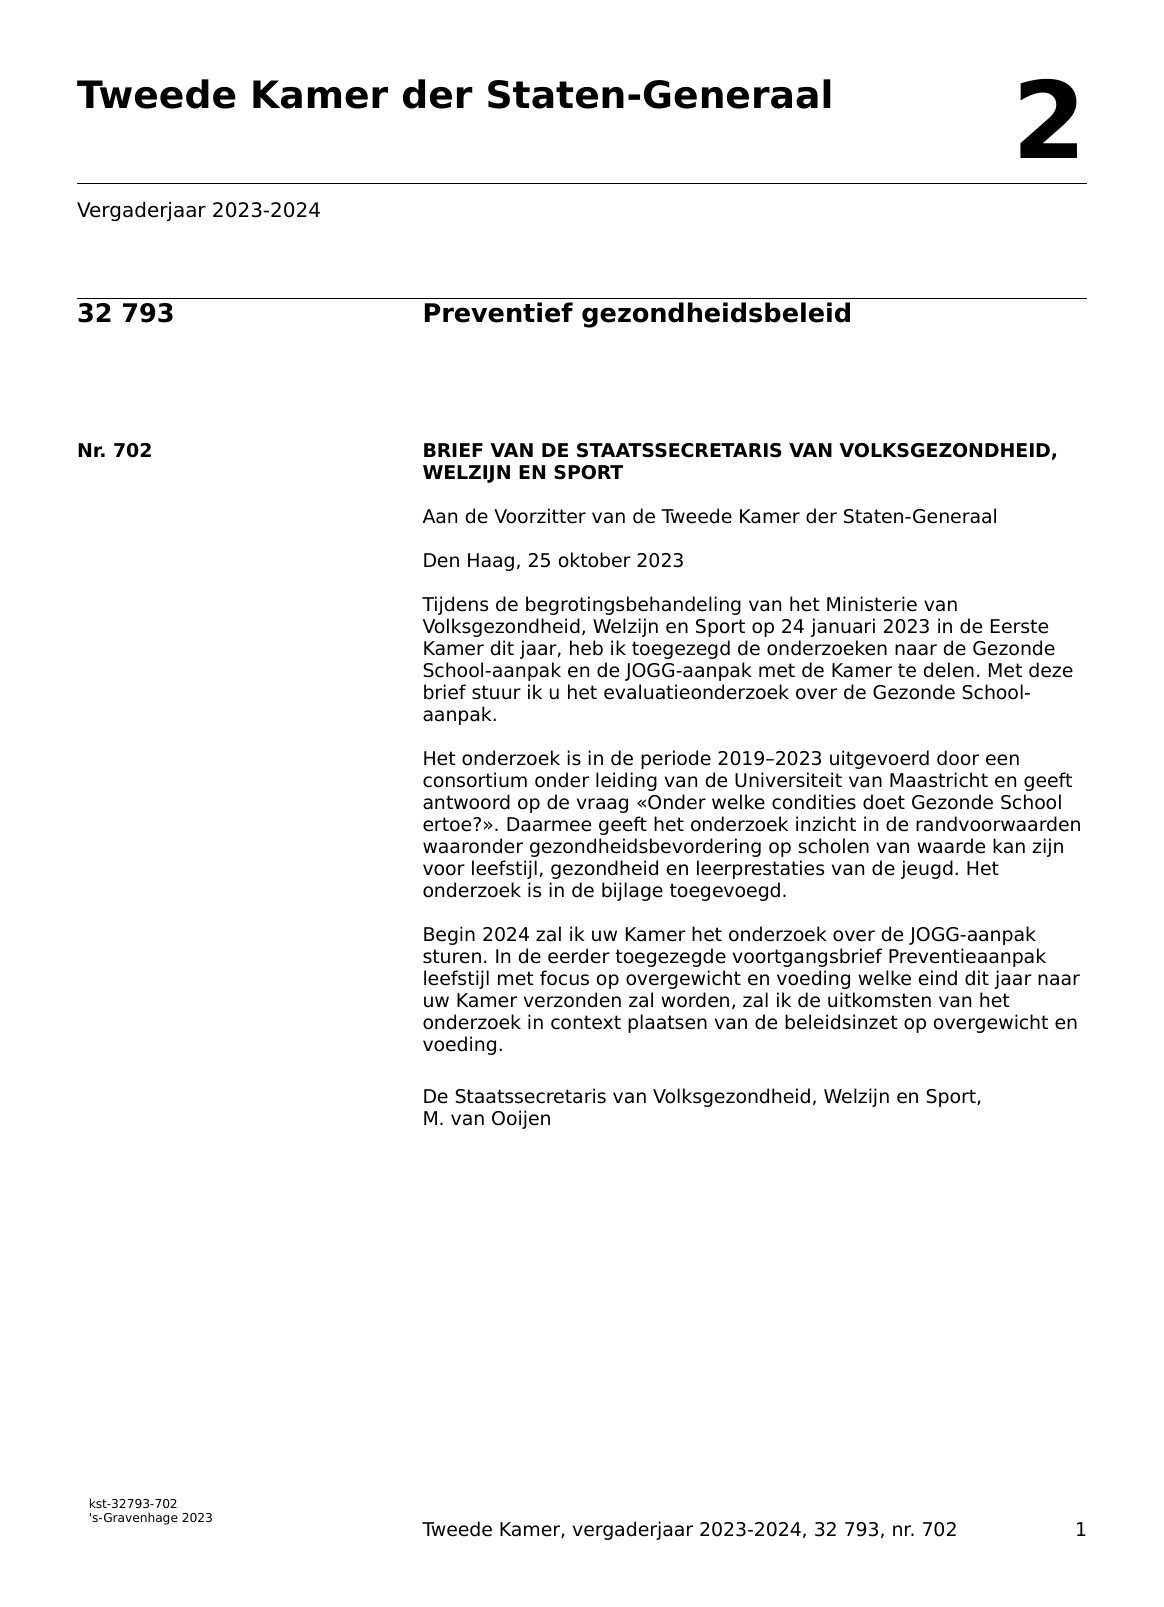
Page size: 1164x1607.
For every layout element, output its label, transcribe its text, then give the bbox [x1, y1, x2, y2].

text De Staatssecretaris van Volksgezondheid, Welzijn en Sport, M. van Ooijen [422, 1086, 1087, 1130]
text kst-32793-702 [88, 1497, 323, 1511]
text Aan de Voorzitter van de Tweede Kamer der Staten-Generaal [422, 506, 1087, 528]
text 's-Gravenhage 2023 [88, 1511, 323, 1525]
table_header Tweede Kamer der Staten-Generaal [77, 59, 886, 183]
subtitle Nr. 702 BRIEF VAN DE STAATSSECRETARIS VAN VOLKSGEZONDHEID, WELZIJN EN SPORT [77, 440, 1087, 484]
table_header 2 [886, 59, 1087, 183]
text Den Haag, 25 oktober 2023 [422, 550, 1087, 572]
text Het onderzoek is in de periode 2019–2023 uitgevoerd door een consortium onder leiding van de Universiteit van Maastricht en geeft antwoord op de vraag «Onder welke condities doet Gezonde School ertoe?». Daarmee geeft het onderzoek inzicht in de randvoorwaarden waaronder gezondheidsbevordering op scholen van waarde kan zijn voor leefstijl, gezondheid en leerprestaties van de jeugd. Het onderzoek is in de bijlage toegevoegd. [422, 748, 1087, 902]
text Tijdens de begrotingsbehandeling van het Ministerie van Volksgezondheid, Welzijn en Sport op 24 januari 2023 in de Eerste Kamer dit jaar, heb ik toegezegd de onderzoeken naar de Gezonde School-aanpak en de JOGG-aanpak met de Kamer te delen. Met deze brief stuur ik u het evaluatieonderzoek over de Gezonde School-aanpak. [422, 594, 1087, 726]
text Begin 2024 zal ik uw Kamer het onderzoek over de JOGG-aanpak sturen. In de eerder toegezegde voortgangsbrief Preventieaanpak leefstijl met focus op overgewicht en voeding welke eind dit jaar naar uw Kamer verzonden zal worden, zal ik de uitkomsten van het onderzoek in context plaatsen van de beleidsinzet op overgewicht en voeding. [422, 924, 1087, 1056]
subtitle 32 793 Preventief gezondheidsbeleid [77, 299, 1087, 329]
table_cell Vergaderjaar 2023-2024 [77, 184, 1087, 298]
